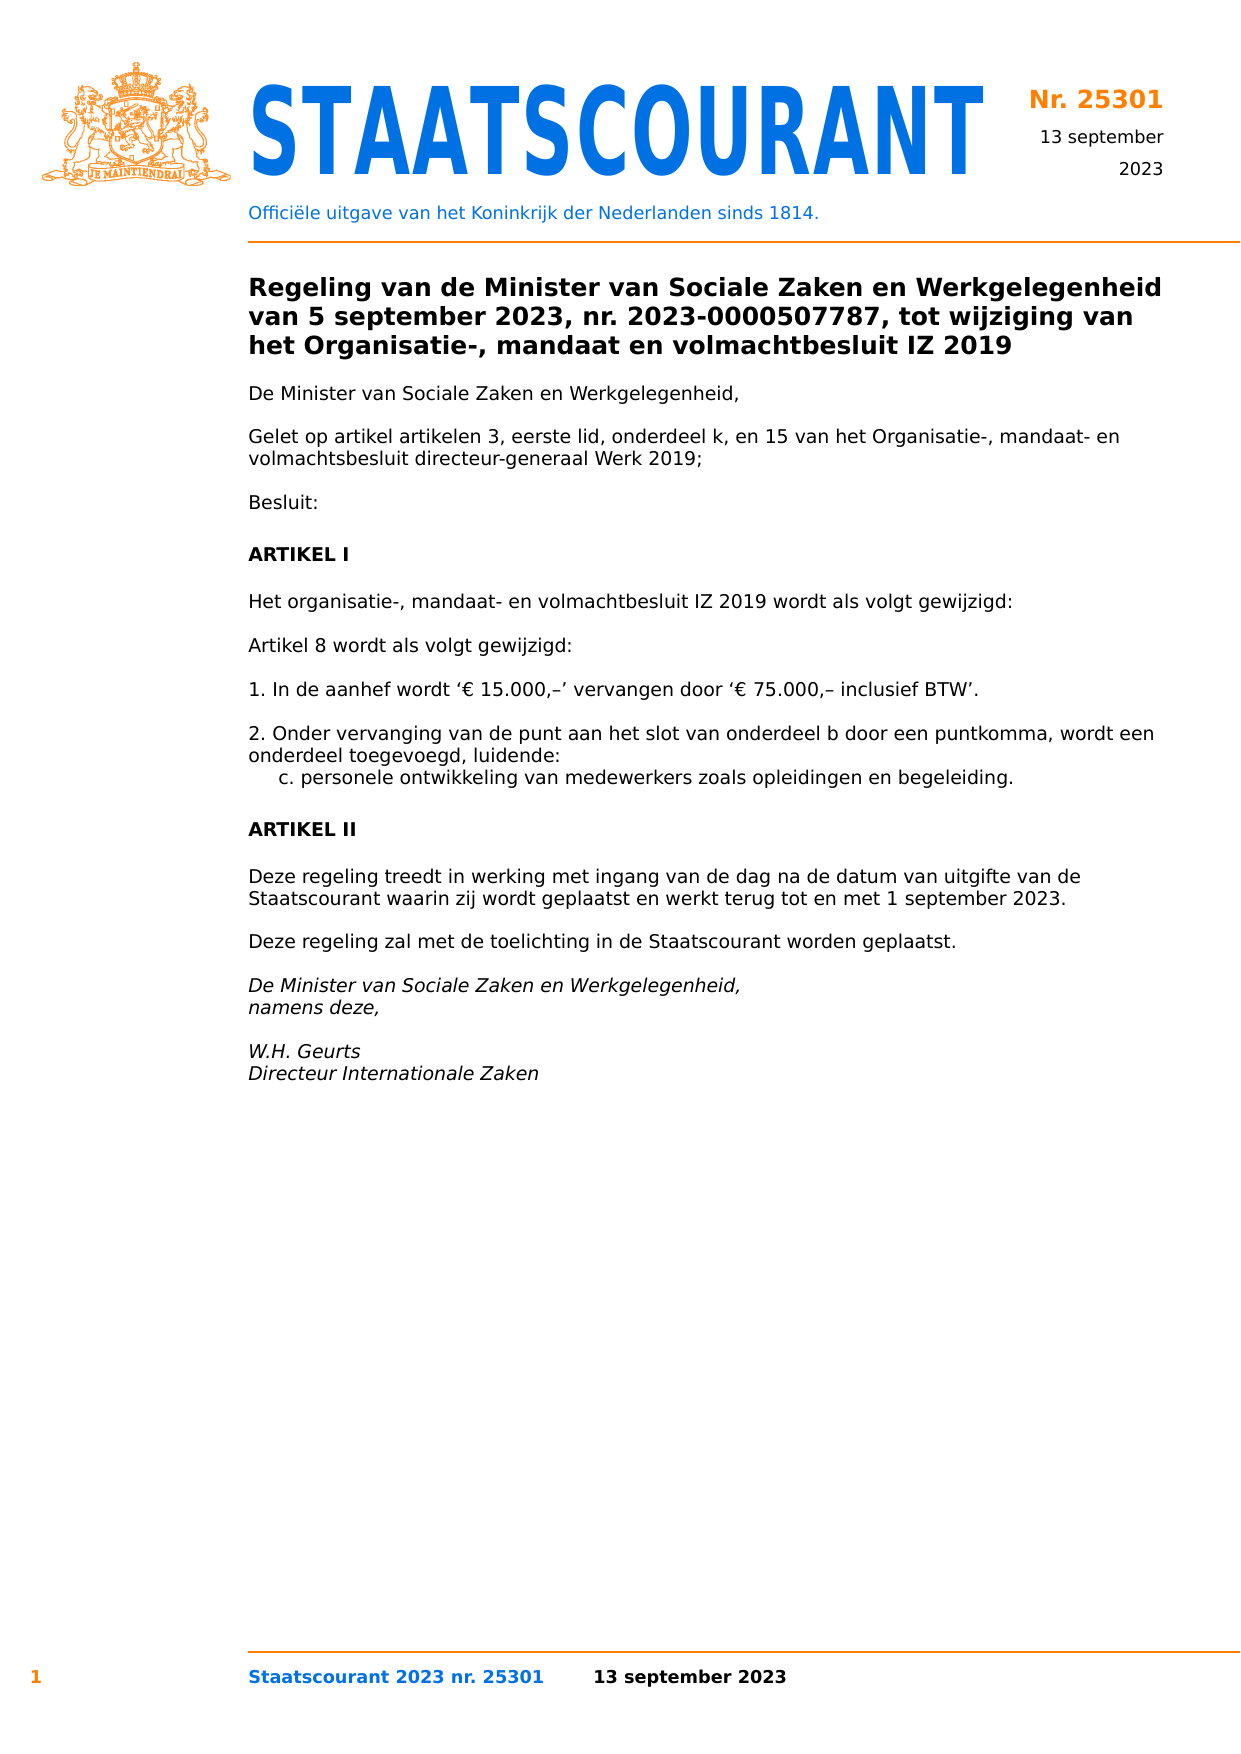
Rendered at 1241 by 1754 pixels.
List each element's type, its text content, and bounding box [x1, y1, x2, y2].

text Gelet op artikel artikelen 3, eerste lid, onderdeel k, en 15 van het Organisatie-, mandaat- en volmachtsbesluit directeur-generaal Werk 2019; [248, 426, 1163, 470]
table_header STAATSCOURANT [248, 62, 998, 203]
text Het organisatie-, mandaat- en volmachtbesluit IZ 2019 wordt als volgt gewijzigd: [248, 591, 1163, 613]
table_cell Officiële uitgave van het Koninkrijk der Nederlanden sinds 1814. [248, 203, 1240, 241]
text Deze regeling treedt in werking met ingang van de dag na de datum van uitgifte van de Staatscourant waarin zij wordt geplaatst en werkt terug tot en met 1 september 2023. [248, 866, 1163, 909]
picture [41, 62, 231, 186]
subtitle Regeling van de Minister van Sociale Zaken en Werkgelegenheid van 5 september 2023, nr. 2023-0000507787, tot wijziging van het Organisatie-, mandaat en volmachtbesluit IZ 2019 [248, 273, 1163, 361]
subtitle ARTIKEL II [248, 818, 1163, 841]
table_header [25, 62, 248, 241]
text De Minister van Sociale Zaken en Werkgelegenheid, [248, 382, 1163, 404]
table_header Nr. 25301 [998, 62, 1240, 121]
text De Minister van Sociale Zaken en Werkgelegenheid, namens deze, W.H. Geurts Directeur Internationale Zaken [248, 975, 1163, 1085]
text Deze regeling zal met de toelichting in de Staatscourant worden geplaatst. [248, 931, 1163, 953]
subtitle ARTIKEL I [248, 544, 1163, 566]
text c. personele ontwikkeling van medewerkers zoals opleidingen en begeleiding. [278, 767, 1163, 788]
text 1. In de aanhef wordt ‘€ 15.000,–’ vervangen door ‘€ 75.000,– inclusief BTW’. [248, 679, 1163, 701]
text Besluit: [248, 492, 1163, 514]
text 2. Onder vervanging van de punt aan het slot van onderdeel b door een puntkomma, wordt een onderdeel toegevoegd, luidende: [248, 723, 1163, 767]
table_cell 2023 [998, 153, 1240, 203]
table_cell 13 september [998, 121, 1240, 153]
text Artikel 8 wordt als volgt gewijzigd: [248, 635, 1163, 657]
